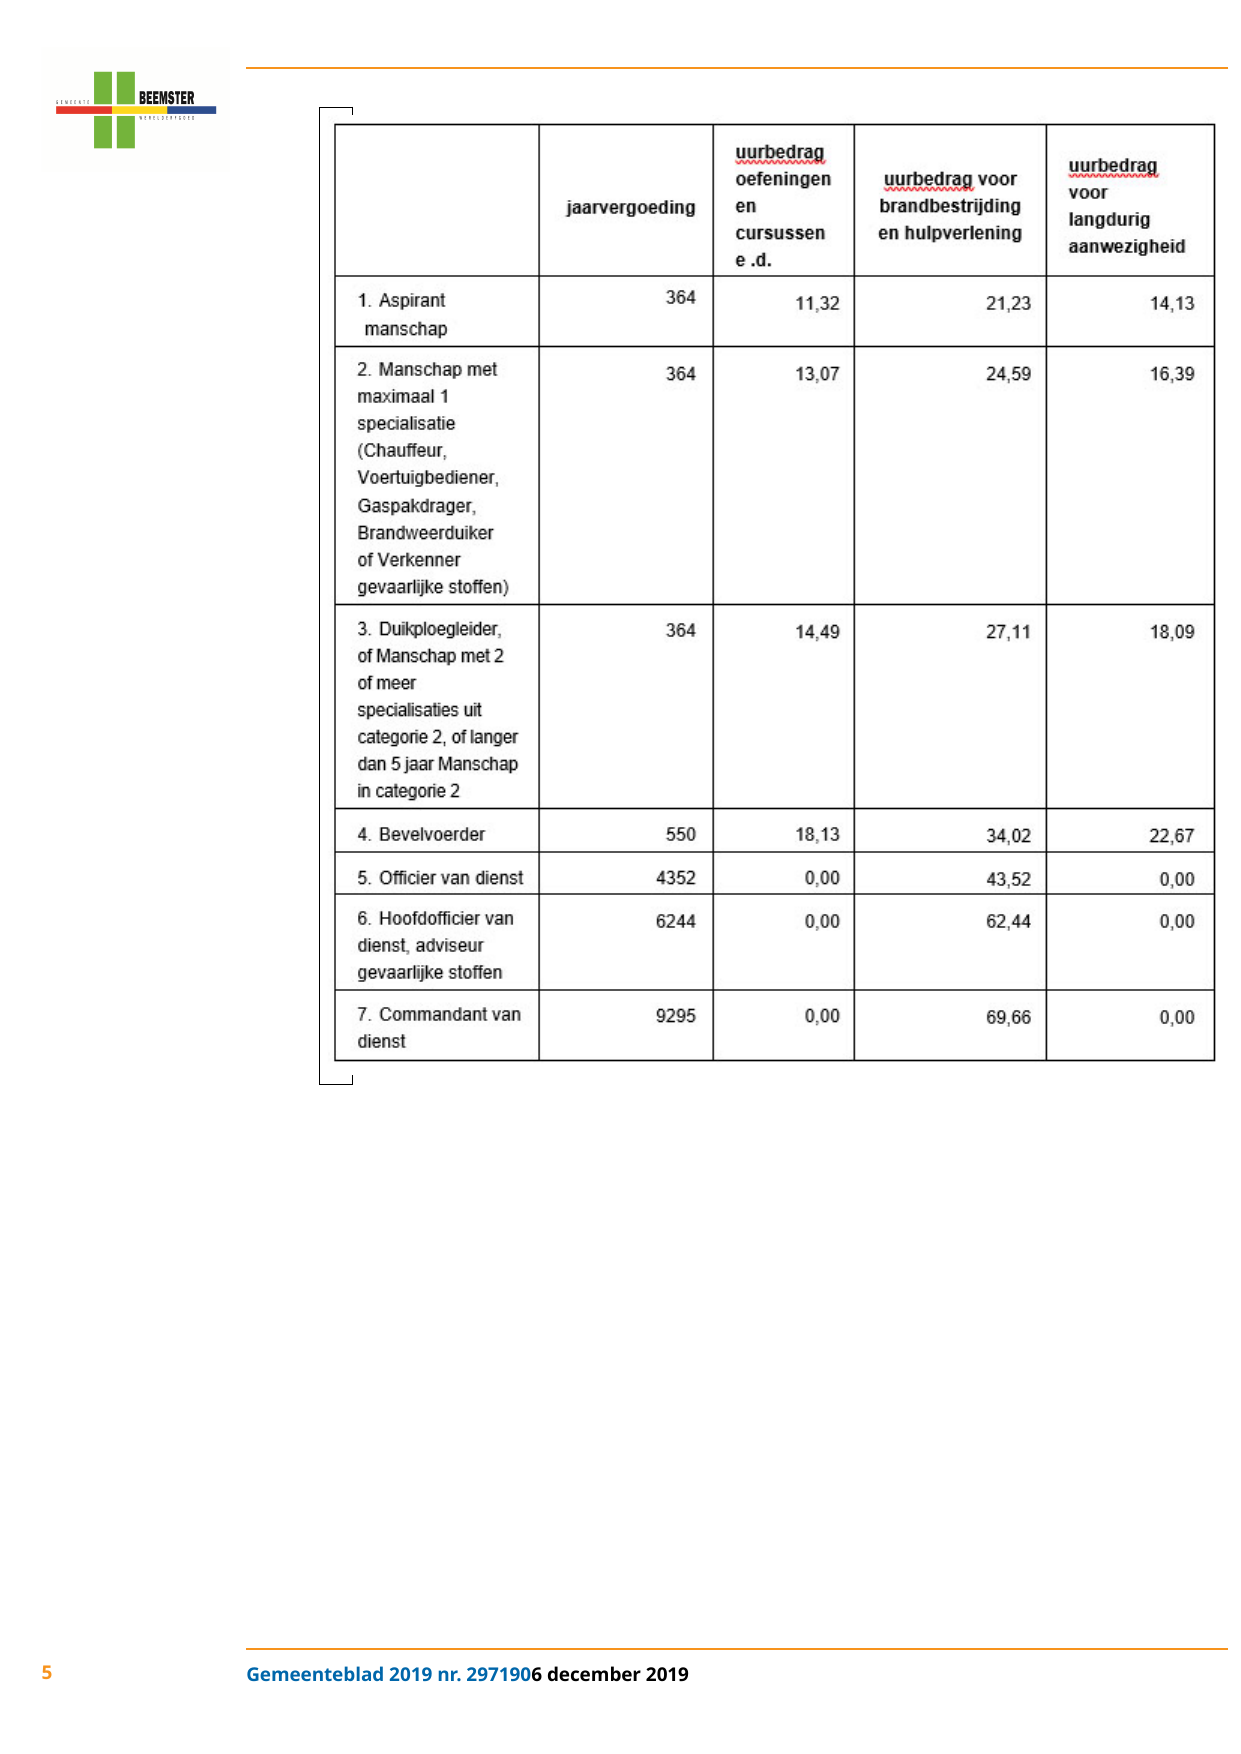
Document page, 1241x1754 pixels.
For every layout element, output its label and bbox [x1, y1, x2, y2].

picture [327, 115, 1232, 1075]
picture [41, 47, 231, 172]
